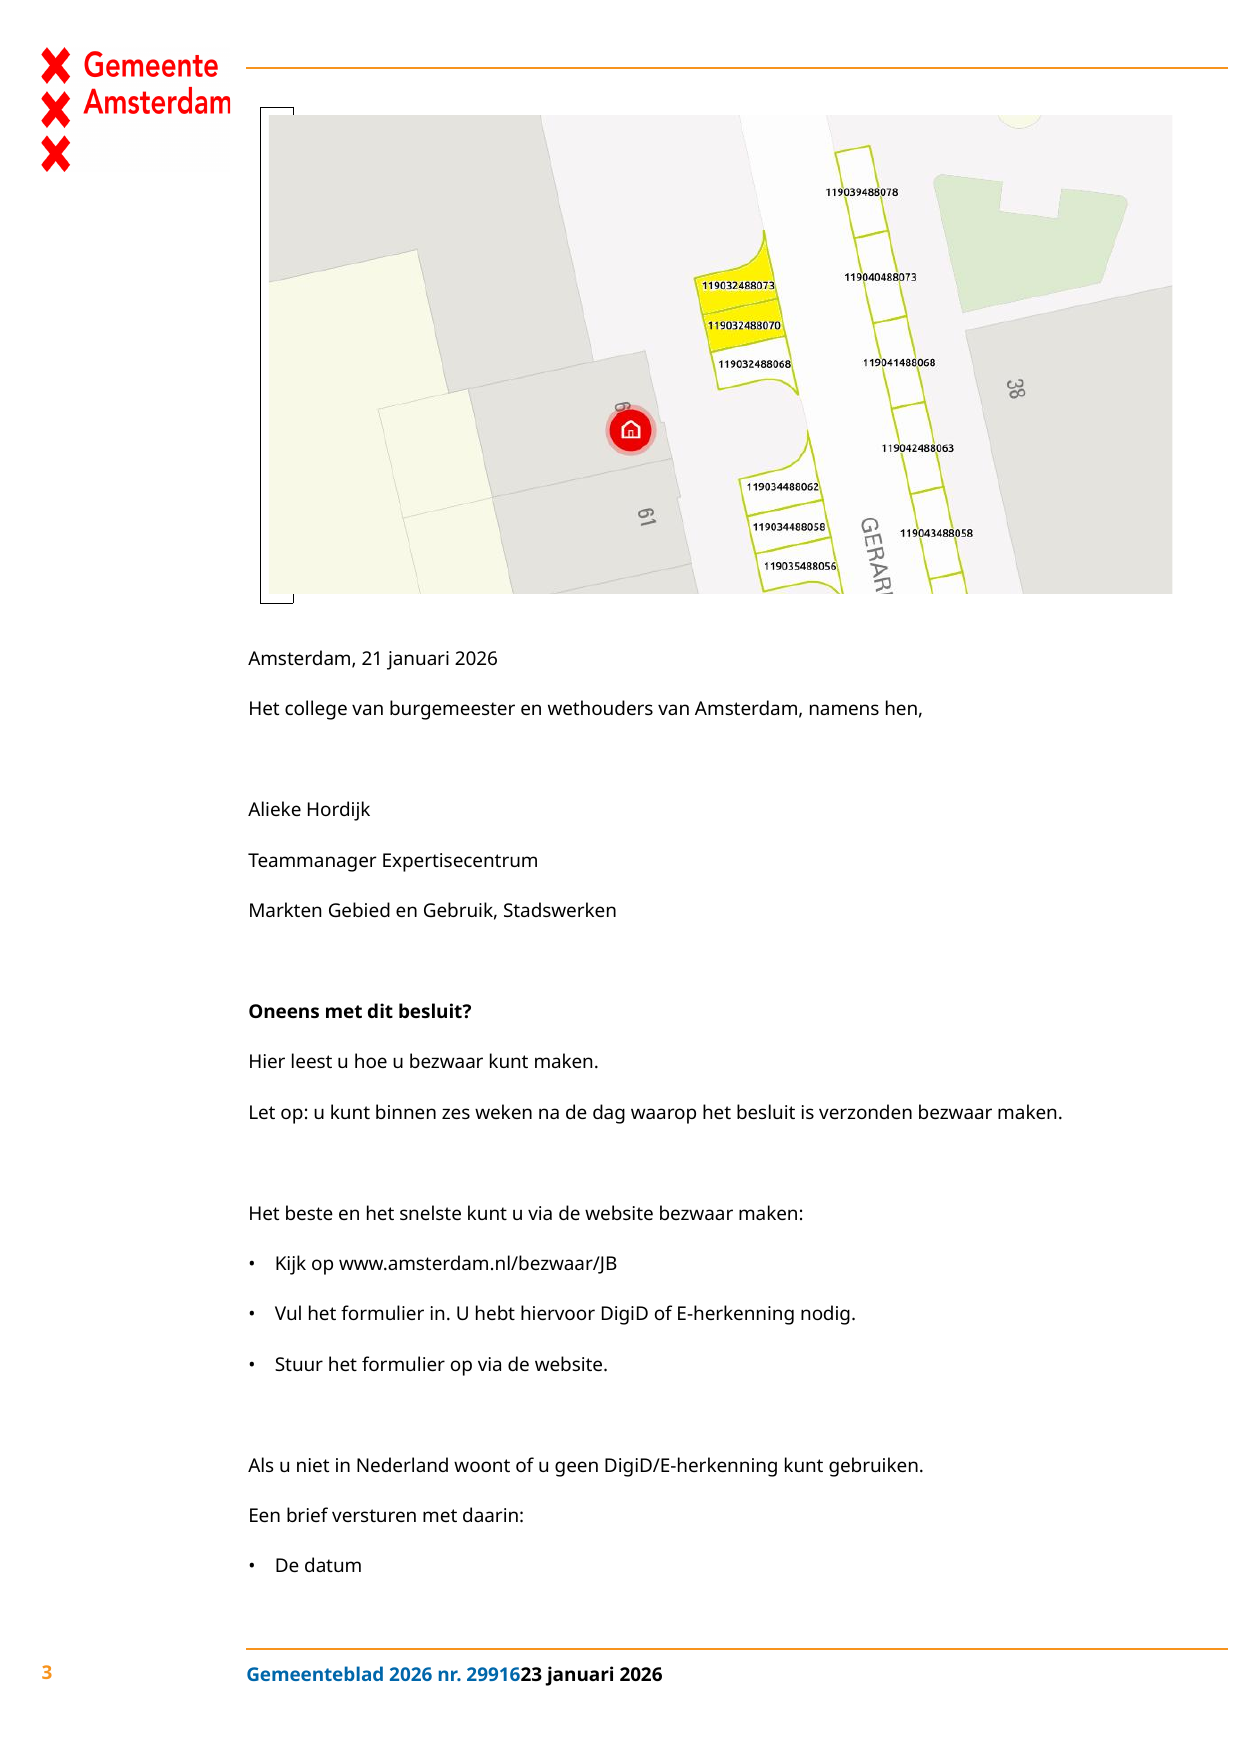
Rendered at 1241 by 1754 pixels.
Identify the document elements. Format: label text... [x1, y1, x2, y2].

text Alieke Hordijk [248, 796, 1152, 822]
picture [268, 115, 1173, 594]
text • Stuur het formulier op via de website. [248, 1351, 1152, 1377]
text Een brief versturen met daarin: [248, 1502, 1152, 1528]
text • Vul het formulier in. U hebt hiervoor DigiD of E-herkenning nodig. [248, 1301, 1152, 1326]
text Hier leest u hoe u bezwaar kunt maken. [248, 1048, 1152, 1074]
text Het college van burgemeester en wethouders van Amsterdam, namens hen, [248, 696, 1152, 721]
text Oneens met dit besluit? [248, 998, 1152, 1024]
text • Kijk op www.amsterdam.nl/bezwaar/JB [248, 1250, 1152, 1276]
text Markten Gebied en Gebruik, Stadswerken [248, 897, 1152, 923]
picture [41, 47, 231, 172]
text • De datum [248, 1553, 1152, 1578]
text Als u niet in Nederland woont of u geen DigiD/E-herkenning kunt gebruiken. [248, 1452, 1152, 1478]
text Het beste en het snelste kunt u via de website bezwaar maken: [248, 1200, 1152, 1226]
text Let op: u kunt binnen zes weken na de dag waarop het besluit is verzonden bezwaar maken. [248, 1099, 1152, 1125]
text Teammanager Expertisecentrum [248, 847, 1152, 873]
text Amsterdam, 21 januari 2026 [248, 645, 1152, 671]
